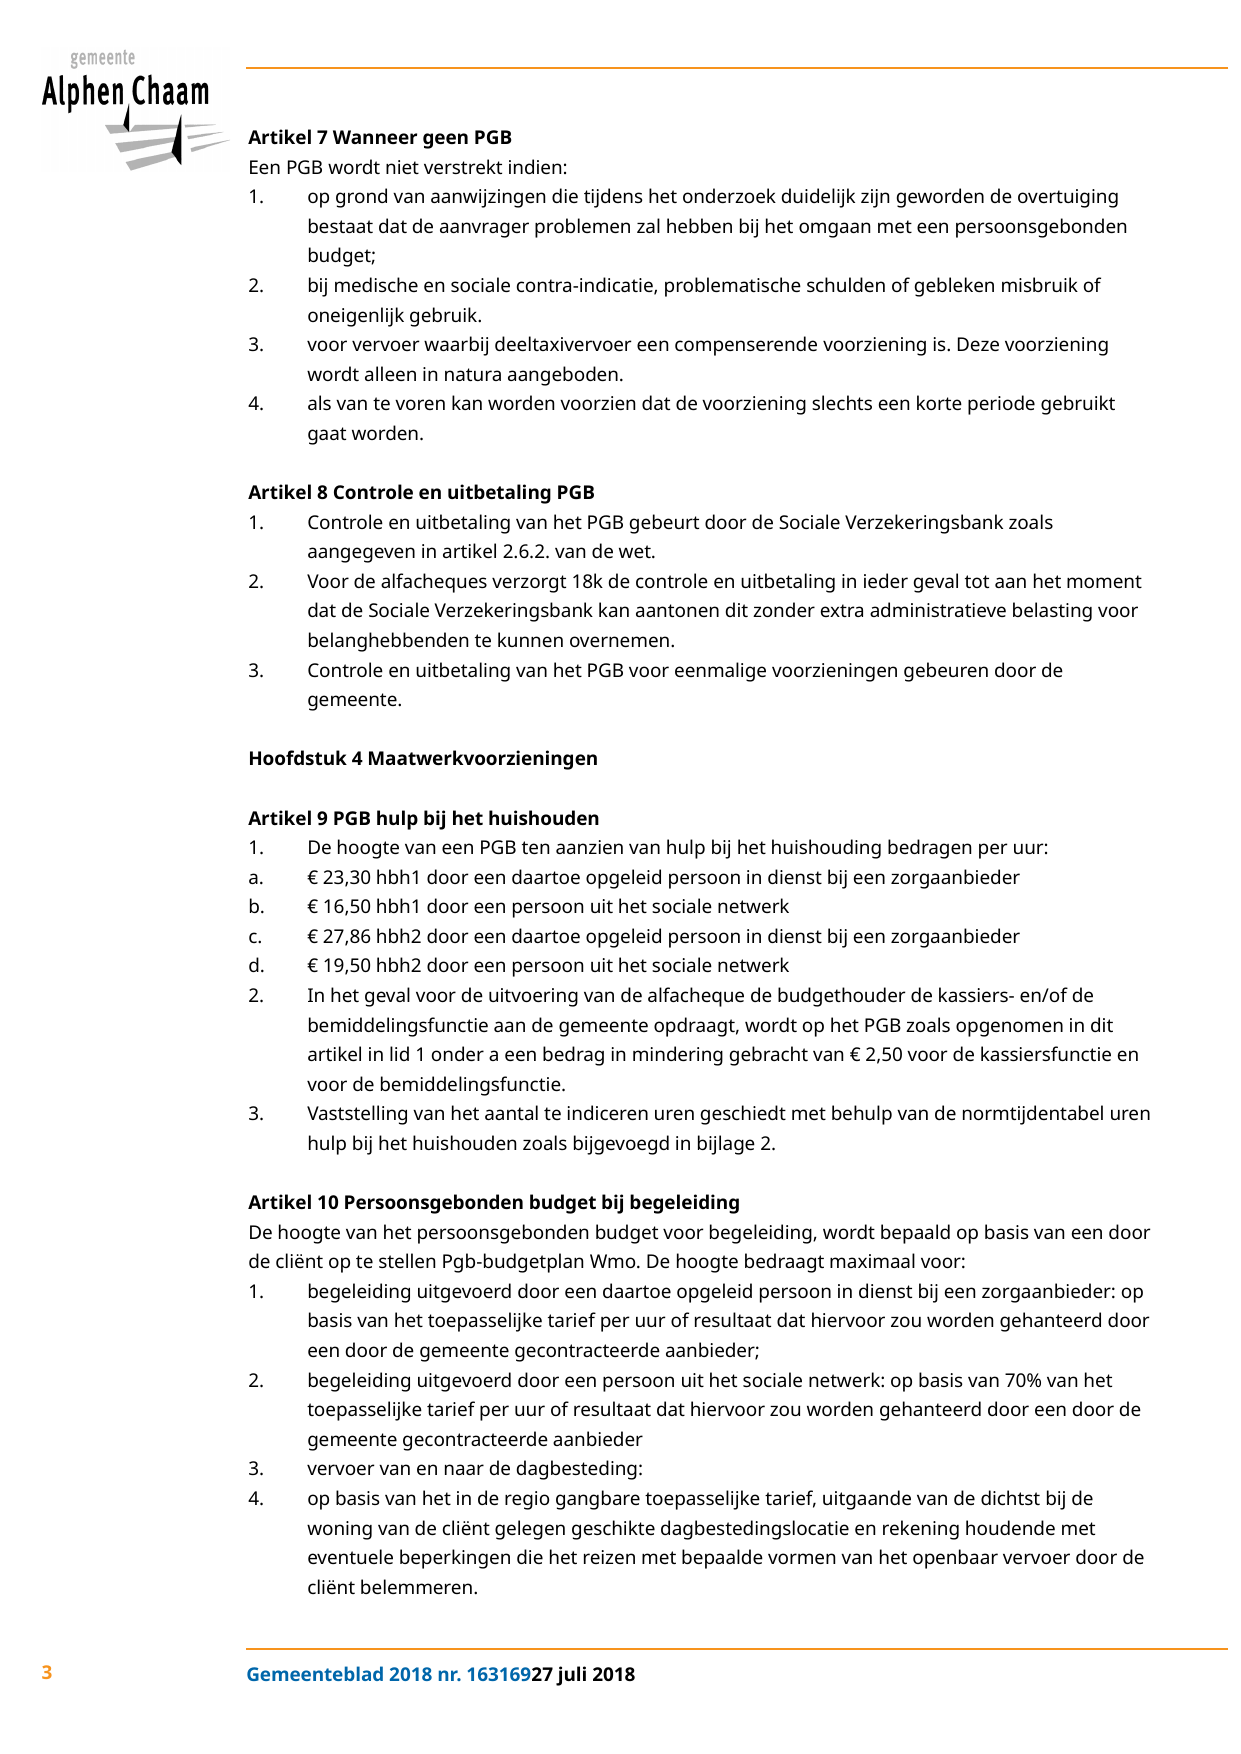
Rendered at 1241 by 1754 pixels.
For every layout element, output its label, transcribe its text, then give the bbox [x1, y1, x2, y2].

text Artikel 9 PGB hulp bij het huishouden [248, 805, 1152, 831]
list Controle en uitbetaling van het PGB voor eenmalige voorzieningen gebeuren door de gemeente. [248, 657, 1152, 712]
list € 23,30 hbh1 door een daartoe opgeleid persoon in dienst bij een zorgaanbieder [248, 864, 1152, 890]
list € 27,86 hbh2 door een daartoe opgeleid persoon in dienst bij een zorgaanbieder [248, 923, 1152, 949]
list begeleiding uitgevoerd door een persoon uit het sociale netwerk: op basis van 70% van het toepasselijke tarief per uur of resultaat dat hiervoor zou worden gehanteerd door een door de gemeente gecontracteerde aanbieder [248, 1367, 1152, 1452]
list € 19,50 hbh2 door een persoon uit het sociale netwerk [248, 953, 1152, 978]
list vervoer van en naar de dagbesteding: [248, 1456, 1152, 1481]
list € 16,50 hbh1 door een persoon uit het sociale netwerk [248, 893, 1152, 919]
list op grond van aanwijzingen die tijdens het onderzoek duidelijk zijn geworden de overtuiging bestaat dat de aanvrager problemen zal hebben bij het omgaan met een persoonsgebonden budget; [248, 183, 1152, 268]
list Voor de alfacheques verzorgt 18k de controle en uitbetaling in ieder geval tot aan het moment dat de Sociale Verzekeringsbank kan aantonen dit zonder extra administratieve belasting voor belanghebbenden te kunnen overnemen. [248, 568, 1152, 653]
list voor vervoer waarbij deeltaxivervoer een compenserende voorziening is. Deze voorziening wordt alleen in natura aangeboden. [248, 331, 1152, 387]
text Artikel 8 Controle en uitbetaling PGB [248, 479, 1152, 505]
list Vaststelling van het aantal te indiceren uren geschiedt met behulp van de normtijdentabel uren hulp bij het huishouden zoals bijgevoegd in bijlage 2. [248, 1101, 1152, 1156]
text De hoogte van het persoonsgebonden budget voor begeleiding, wordt bepaald op basis van een door de cliënt op te stellen Pgb-budgetplan Wmo. De hoogte bedraagt maximaal voor: [248, 1219, 1152, 1274]
list begeleiding uitgevoerd door een daartoe opgeleid persoon in dienst bij een zorgaanbieder: op basis van het toepasselijke tarief per uur of resultaat dat hiervoor zou worden gehanteerd door een door de gemeente gecontracteerde aanbieder; [248, 1278, 1152, 1363]
picture [41, 47, 231, 172]
list op basis van het in de regio gangbare toepasselijke tarief, uitgaande van de dichtst bij de woning van de cliënt gelegen geschikte dagbestedingslocatie en rekening houdende met eventuele beperkingen die het reizen met bepaalde vormen van het openbaar vervoer door de cliënt belemmeren. [248, 1485, 1152, 1600]
list als van te voren kan worden voorzien dat de voorziening slechts een korte periode gebruikt gaat worden. [248, 391, 1152, 446]
text Artikel 7 Wanneer geen PGB [248, 124, 1152, 150]
list bij medische en sociale contra-indicatie, problematische schulden of gebleken misbruik of oneigenlijk gebruik. [248, 272, 1152, 328]
list Controle en uitbetaling van het PGB gebeurt door de Sociale Verzekeringsbank zoals aangegeven in artikel 2.6.2. van de wet. [248, 509, 1152, 564]
list De hoogte van een PGB ten aanzien van hulp bij het huishouding bedragen per uur: [248, 834, 1152, 860]
text Een PGB wordt niet verstrekt indien: [248, 154, 1152, 180]
list In het geval voor de uitvoering van de alfacheque de budgethouder de kassiers- en/of de bemiddelingsfunctie aan de gemeente opdraagt, wordt op het PGB zoals opgenomen in dit artikel in lid 1 onder a een bedrag in mindering gebracht van € 2,50 voor de kassiersfunctie en voor de bemiddelingsfunctie. [248, 982, 1152, 1097]
text Artikel 10 Persoonsgebonden budget bij begeleiding [248, 1189, 1152, 1215]
text Hoofdstuk 4 Maatwerkvoorzieningen [248, 746, 1152, 771]
